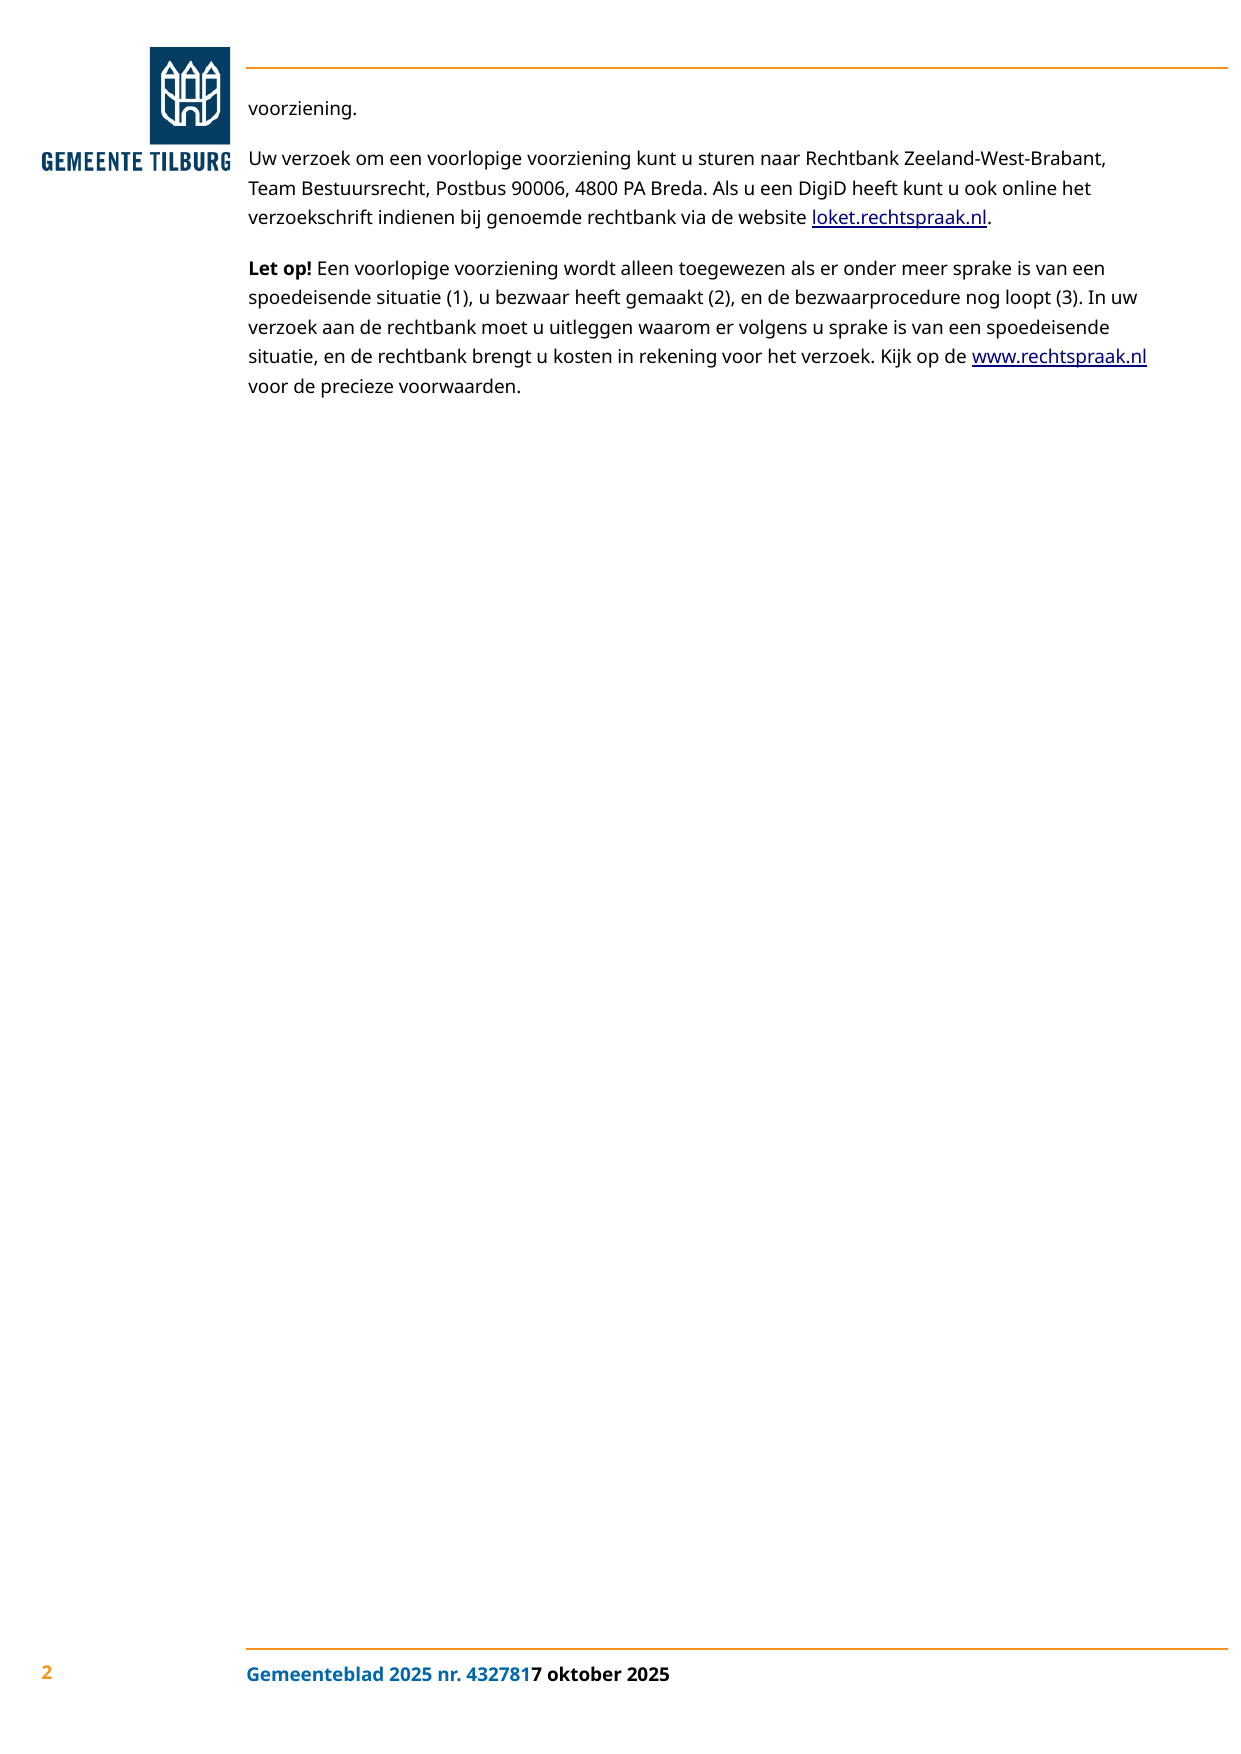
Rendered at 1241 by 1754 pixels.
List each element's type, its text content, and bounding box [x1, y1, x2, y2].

text Uw verzoek om een voorlopige voorziening kunt u sturen naar Rechtbank Zeeland-West-Brabant, Team Bestuursrecht, Postbus 90006, 4800 PA Breda. Als u een DigiD heeft kunt u ook online het verzoekschrift indienen bij genoemde rechtbank via de website loket.rechtspraak.nl. [248, 145, 1152, 230]
text voorziening. [248, 95, 1152, 121]
text Let op! Een voorlopige voorziening wordt alleen toegewezen als er onder meer sprake is van een spoedeisende situatie (1), u bezwaar heeft gemaakt (2), en de bezwaarprocedure nog loopt (3). In uw verzoek aan de rechtbank moet u uitleggen waarom er volgens u sprake is van een spoedeisende situatie, en de rechtbank brengt u kosten in rekening voor het verzoek. Kijk op de www.rechtspraak.nl voor de precieze voorwaarden. [248, 255, 1152, 399]
picture [41, 47, 231, 172]
